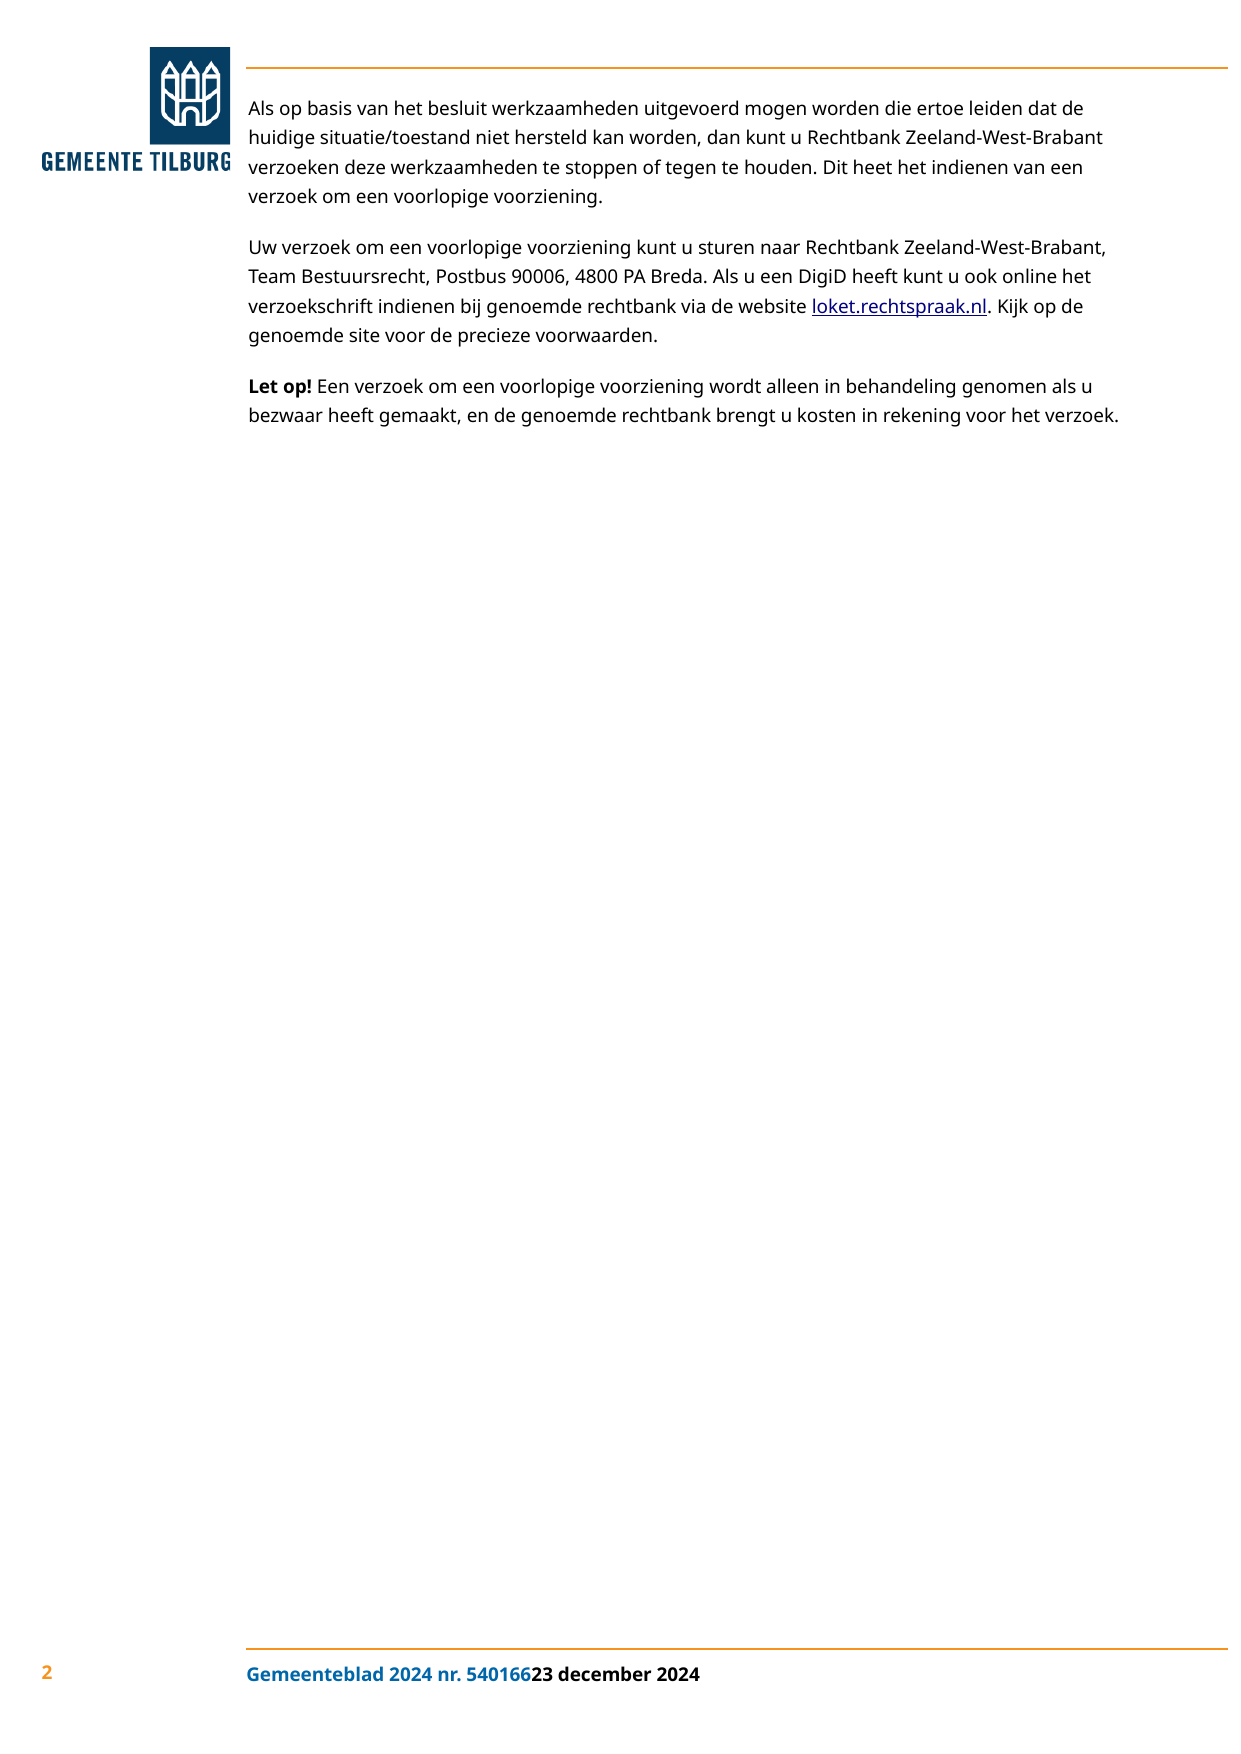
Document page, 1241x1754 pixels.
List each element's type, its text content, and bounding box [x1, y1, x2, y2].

picture [41, 47, 231, 172]
text Let op! Een verzoek om een voorlopige voorziening wordt alleen in behandeling genomen als u bezwaar heeft gemaakt, en de genoemde rechtbank brengt u kosten in rekening voor het verzoek. [248, 373, 1152, 428]
text Uw verzoek om een voorlopige voorziening kunt u sturen naar Rechtbank Zeeland-West-Brabant, Team Bestuursrecht, Postbus 90006, 4800 PA Breda. Als u een DigiD heeft kunt u ook online het verzoekschrift indienen bij genoemde rechtbank via de website loket.rechtspraak.nl. Kijk op de genoemde site voor de precieze voorwaarden. [248, 234, 1152, 348]
text Als op basis van het besluit werkzaamheden uitgevoerd mogen worden die ertoe leiden dat de huidige situatie/toestand niet hersteld kan worden, dan kunt u Rechtbank Zeeland-West-Brabant verzoeken deze werkzaamheden te stoppen of tegen te houden. Dit heet het indienen van een verzoek om een voorlopige voorziening. [248, 95, 1152, 209]
